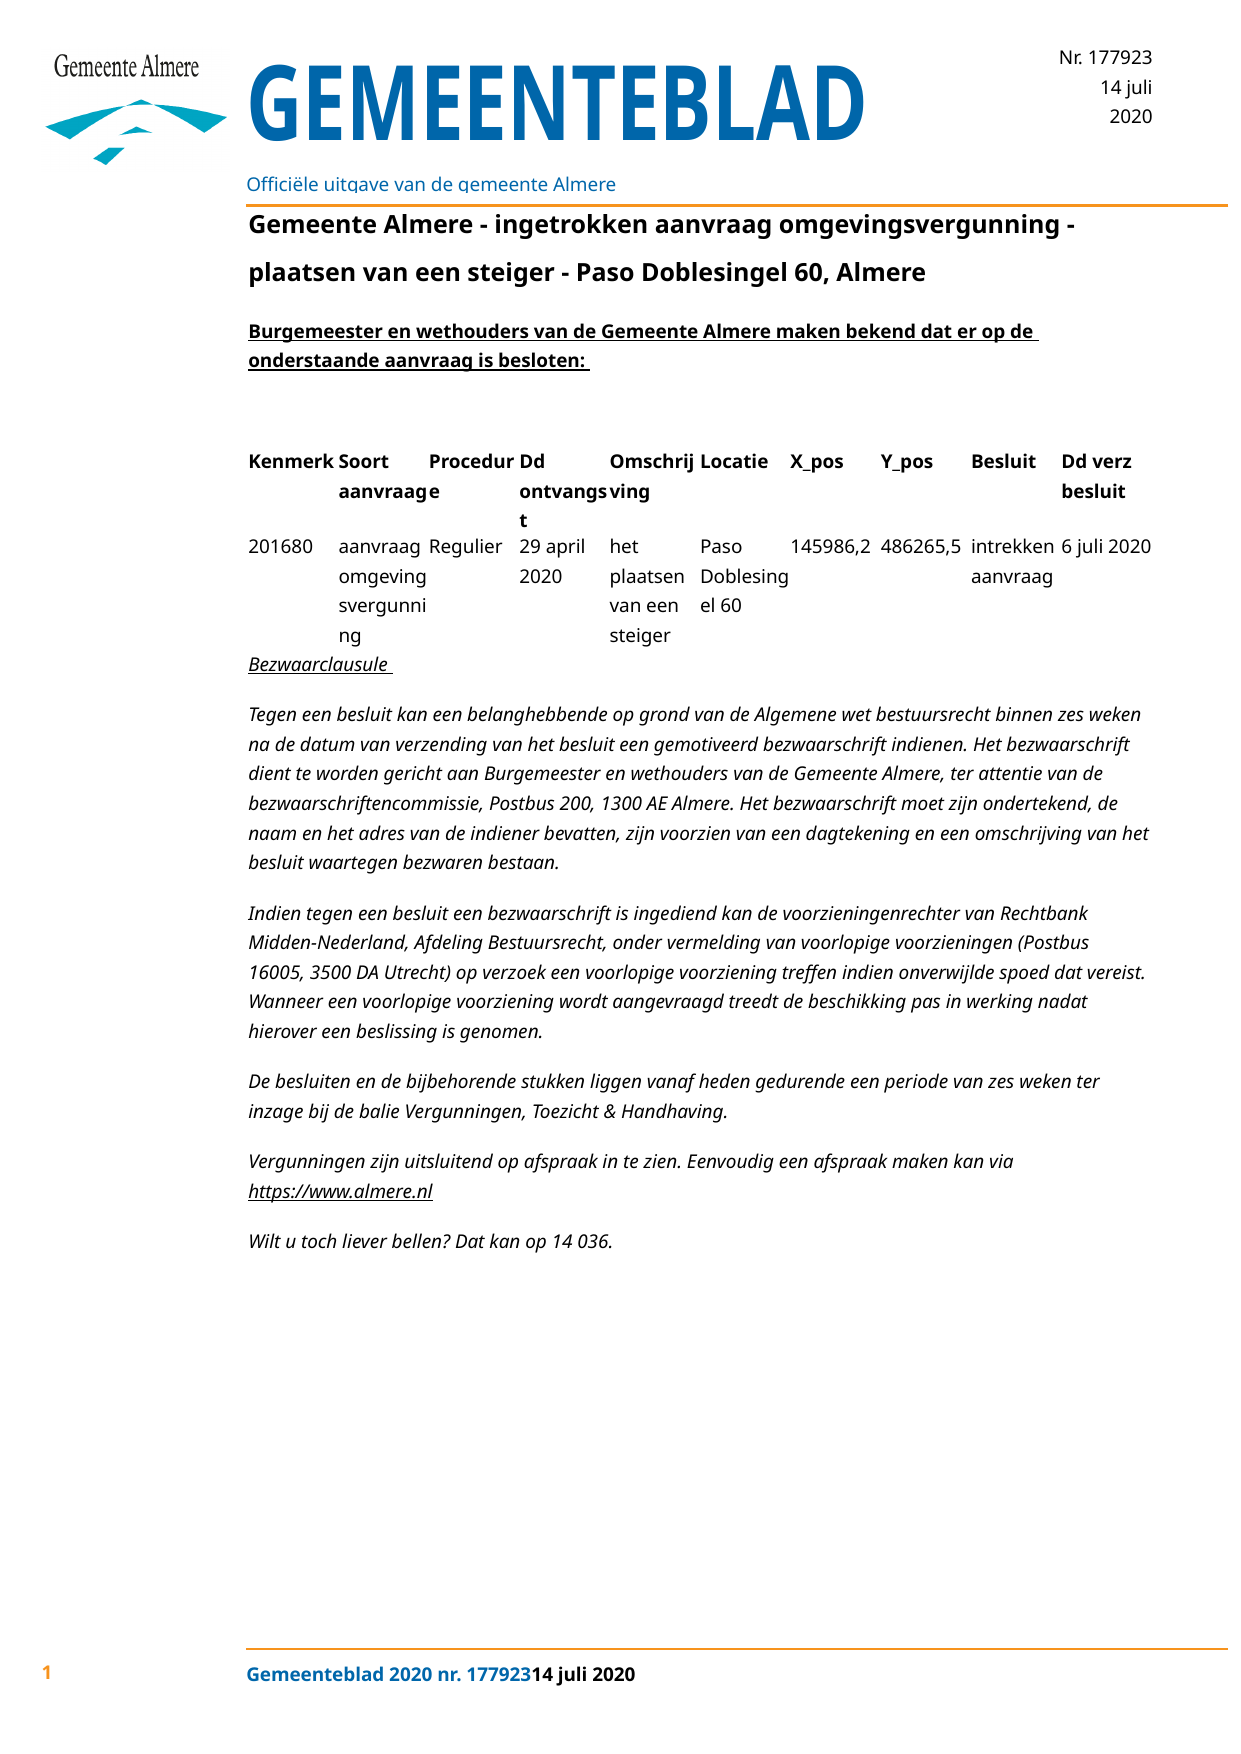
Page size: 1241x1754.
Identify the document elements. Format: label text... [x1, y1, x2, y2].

table_header Y_pos [881, 449, 971, 533]
text Gemeente Almere - ingetrokken aanvraag omgevingsvergunning - plaatsen van een steiger - Paso Doblesingel 60, Almere [248, 207, 1152, 288]
table_header Soort aanvraag [338, 449, 429, 533]
table_cell aanvraag omgevingsvergunning [338, 533, 429, 648]
table_header Besluit [971, 449, 1061, 533]
table_cell 145986,2 [790, 533, 881, 648]
table_cell 201680 [248, 533, 338, 648]
text Tegen een besluit kan een belanghebbende op grond van de Algemene wet bestuursrecht binnen zes weken na de datum van verzending van het besluit een gemotiveerd bezwaarschrift indienen. Het bezwaarschrift dient te worden gericht aan Burgemeester en wethouders van de Gemeente Almere, ter attentie van de bezwaarschriftencommissie, Postbus 200, 1300 AE Almere. Het bezwaarschrift moet zijn ondertekend, de naam en het adres van de indiener bevatten, zijn voorzien van een dagtekening en een omschrijving van het besluit waartegen bezwaren bestaan. [248, 701, 1152, 875]
text Indien tegen een besluit een bezwaarschrift is ingediend kan de voorzieningenrechter van Rechtbank Midden-Nederland, Afdeling Bestuursrecht, onder vermelding van voorlopige voorzieningen (Postbus 16005, 3500 DA Utrecht) op verzoek een voorlopige voorziening treffen indien onverwijlde spoed dat vereist. Wanneer een voorlopige voorziening wordt aangevraagd treedt de beschikking pas in werking nadat hierover een beslissing is genomen. [248, 900, 1152, 1044]
table_cell 6 juli 2020 [1061, 533, 1152, 648]
table_header Omschrijving [609, 449, 700, 533]
table_header Locatie [700, 449, 790, 533]
text Bezwaarclausule [248, 651, 1152, 677]
table_cell het plaatsen van een steiger [609, 533, 700, 648]
table_cell intrekken aanvraag [971, 533, 1061, 648]
text Vergunningen zijn uitsluitend op afspraak in te zien. Eenvoudig een afspraak maken kan via https://www.almere.nl [248, 1148, 1152, 1204]
table_header Dd ontvangst [519, 449, 609, 533]
text Burgemeester en wethouders van de Gemeente Almere maken bekend dat er op de onderstaande aanvraag is besloten: [248, 318, 1152, 373]
table_header X_pos [790, 449, 881, 533]
text De besluiten en de bijbehorende stukken liggen vanaf heden gedurende een periode van zes weken ter inzage bij de balie Vergunningen, Toezicht & Handhaving. [248, 1068, 1152, 1124]
table_cell Paso Doblesingel 60 [700, 533, 790, 648]
table_cell 486265,5 [881, 533, 971, 648]
picture [41, 47, 231, 172]
table_cell 29 april 2020 [519, 533, 609, 648]
table_cell Regulier [429, 533, 519, 648]
table_header Dd verz besluit [1061, 449, 1152, 533]
table_header Procedure [429, 449, 519, 533]
table_header Kenmerk [248, 449, 338, 533]
text Wilt u toch liever bellen? Dat kan op 14 036. [248, 1228, 1152, 1254]
